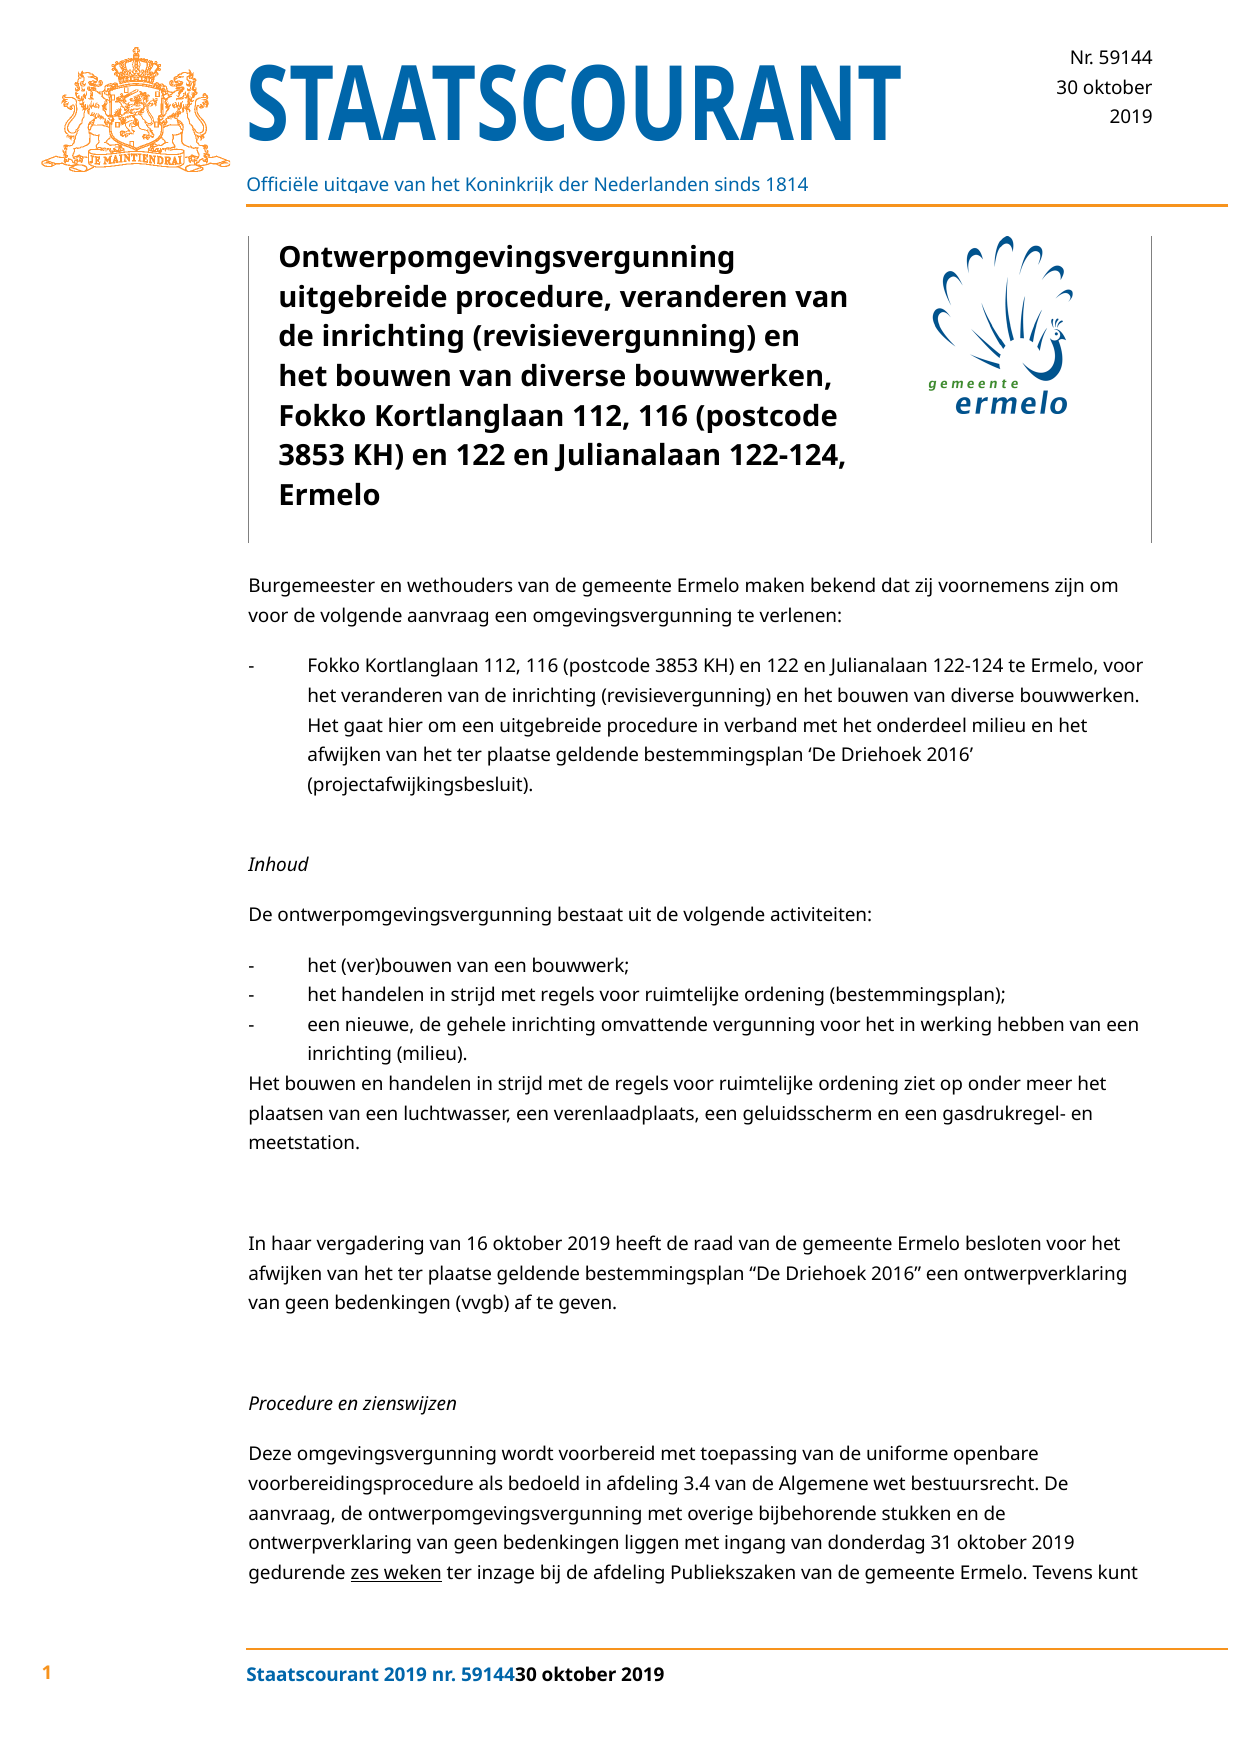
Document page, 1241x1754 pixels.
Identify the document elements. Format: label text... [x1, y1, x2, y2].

text Het bouwen en handelen in strijd met de regels voor ruimtelijke ordening ziet op onder meer het plaatsen van een luchtwasser, een verenlaadplaats, een geluidsscherm en een gasdrukregel- en meetstation. [248, 1070, 1152, 1155]
picture [41, 47, 231, 172]
text In haar vergadering van 16 oktober 2019 heeft de raad van de gemeente Ermelo besloten voor het afwijken van het ter plaatse geldende bestemmingsplan “De Driehoek 2016” een ontwerpverklaring van geen bedenkingen (vvgb) af te geven. [248, 1230, 1152, 1315]
text Deze omgevingsvergunning wordt voorbereid met toepassing van de uniforme openbare voorbereidingsprocedure als bedoeld in afdeling 3.4 van de Algemene wet bestuursrecht. De aanvraag, de ontwerpomgevingsvergunning met overige bijbehorende stukken en de ontwerpverklaring van geen bedenkingen liggen met ingang van donderdag 31 oktober 2019 gedurende zes weken ter inzage bij de afdeling Publiekszaken van de gemeente Ermelo. Tevens kunt [248, 1441, 1152, 1585]
table_header [1073, 236, 1151, 413]
text Burgemeester en wethouders van de gemeente Ermelo maken bekend dat zij voornemens zijn om voor de volgende aanvraag een omgevingsvergunning te verlenen: [248, 573, 1152, 628]
list een nieuwe, de gehele inrichting omvattende vergunning voor het in werking hebben van een inrichting (milieu). [248, 1011, 1152, 1066]
text Procedure en zienswijzen [248, 1390, 1152, 1416]
table_header [850, 414, 1151, 543]
text De ontwerpomgevingsvergunning bestaat uit de volgende activiteiten: [248, 901, 1152, 927]
picture [928, 236, 1073, 414]
table_header Ontwerpomgevingsvergunning uitgebreide procedure, veranderen van de inrichting (revisievergunning) en het bouwen van diverse bouwwerken, Fokko Kortlanglaan 112, 116 (postcode 3853 KH) en 122 en Julianalaan 122-124, Ermelo [249, 236, 850, 543]
list het handelen in strijd met regels voor ruimtelijke ordening (bestemmingsplan); [248, 981, 1152, 1007]
list het (ver)bouwen van een bouwwerk; [248, 952, 1152, 978]
text Inhoud [248, 851, 1152, 877]
list Fokko Kortlanglaan 112, 116 (postcode 3853 KH) en 122 en Julianalaan 122-124 te Ermelo, voor het veranderen van de inrichting (revisievergunning) en het bouwen van diverse bouwwerken. Het gaat hier om een uitgebreide procedure in verband met het onderdeel milieu en het afwijken van het ter plaatse geldende bestemmingsplan ‘De Driehoek 2016’ (projectafwijkingsbesluit). [248, 653, 1152, 797]
table_header [850, 236, 928, 413]
